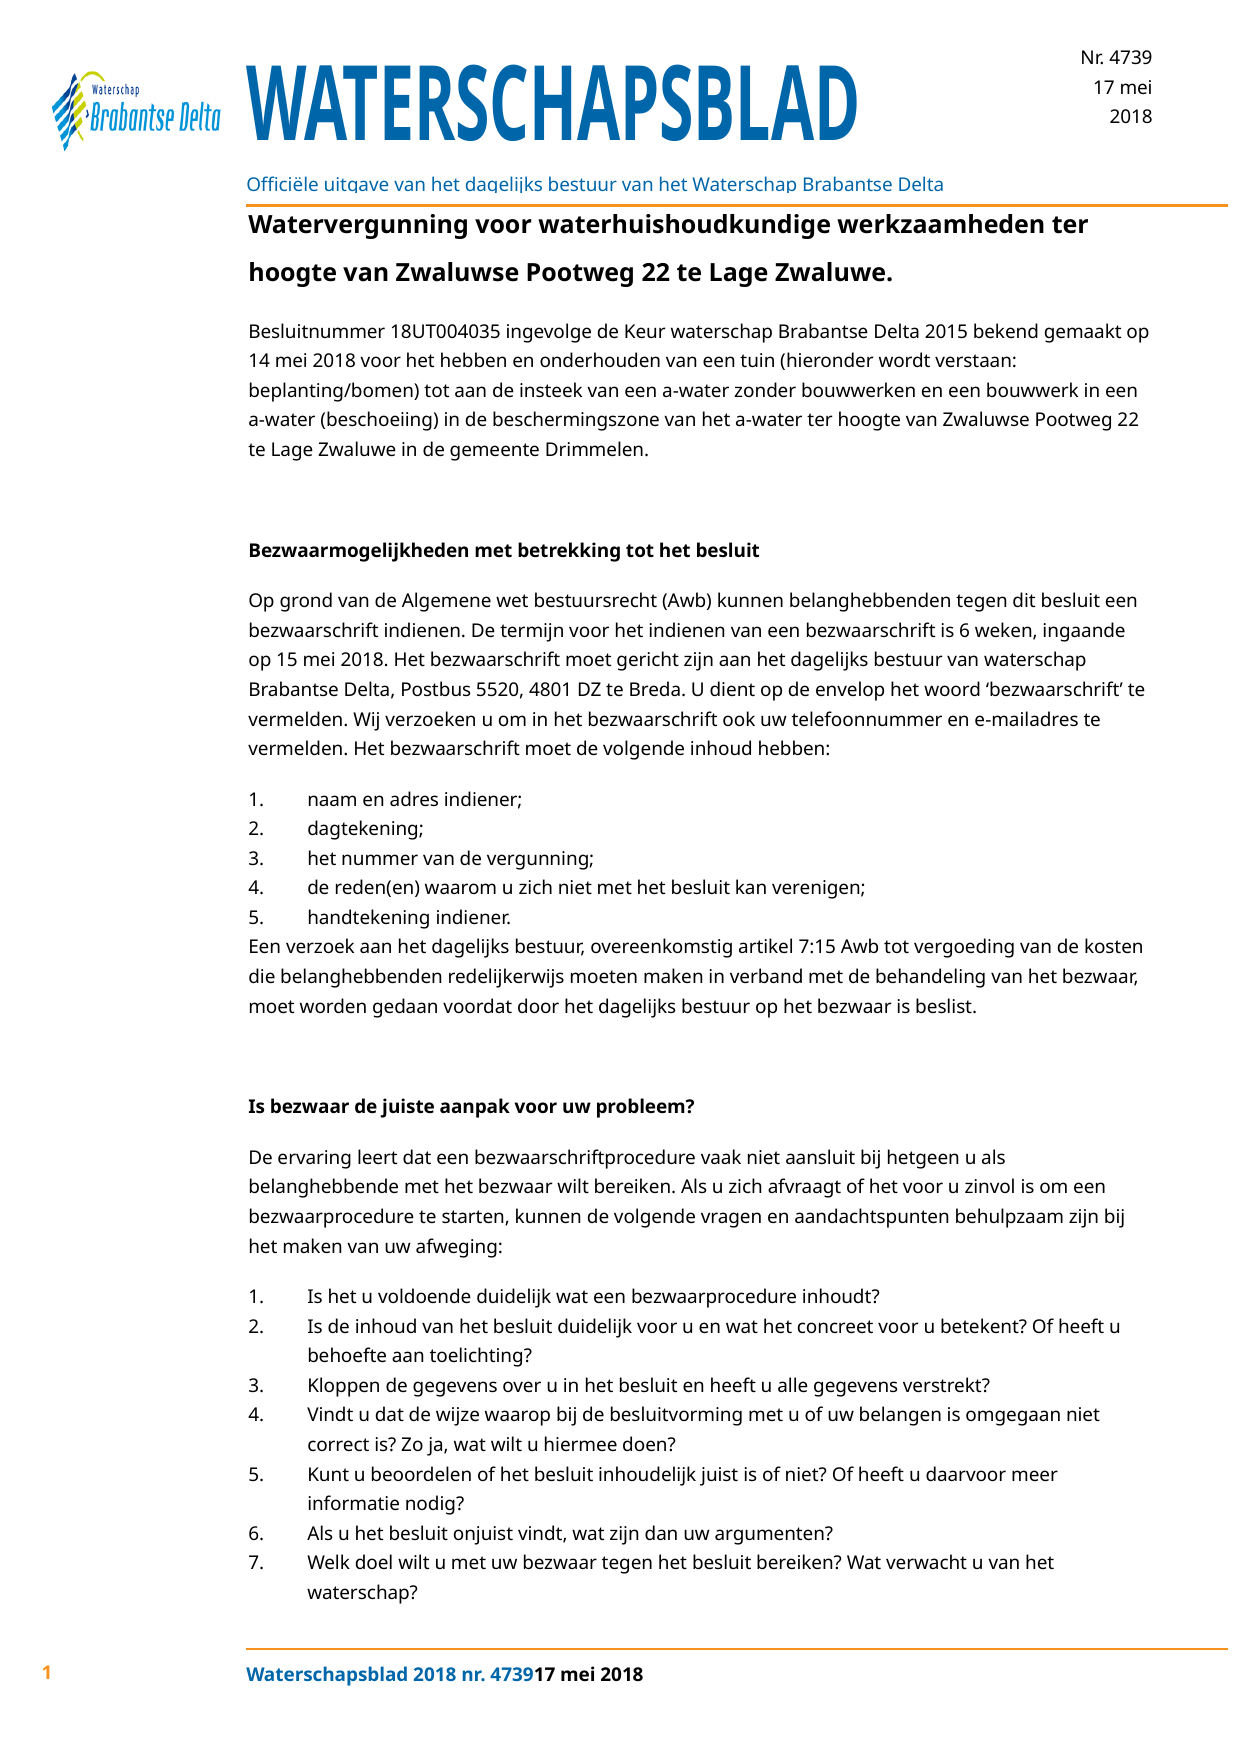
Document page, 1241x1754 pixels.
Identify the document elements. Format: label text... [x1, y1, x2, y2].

list dagtekening; [248, 815, 1152, 841]
text Besluitnummer 18UT004035 ingevolge de Keur waterschap Brabantse Delta 2015 bekend gemaakt op 14 mei 2018 voor het hebben en onderhouden van een tuin (hieronder wordt verstaan: beplanting/bomen) tot aan de insteek van een a-water zonder bouwwerken en een bouwwerk in een a-water (beschoeiing) in de beschermingszone van het a-water ter hoogte van Zwaluwse Pootweg 22 te Lage Zwaluwe in de gemeente Drimmelen. [248, 318, 1152, 462]
list handtekening indiener. [248, 904, 1152, 930]
text Een verzoek aan het dagelijks bestuur, overeenkomstig artikel 7:15 Awb tot vergoeding van de kosten die belanghebbenden redelijkerwijs moeten maken in verband met de behandeling van het bezwaar, moet worden gedaan voordat door het dagelijks bestuur op het bezwaar is beslist. [248, 934, 1152, 1019]
list Vindt u dat de wijze waarop bij de besluitvorming met u of uw belangen is omgegaan niet correct is? Zo ja, wat wilt u hiermee doen? [248, 1402, 1152, 1457]
list naam en adres indiener; [248, 786, 1152, 812]
picture [41, 47, 231, 172]
list Is de inhoud van het besluit duidelijk voor u en wat het concreet voor u betekent? Of heeft u behoefte aan toelichting? [248, 1313, 1152, 1368]
text Watervergunning voor waterhuishoudkundige werkzaamheden ter hoogte van Zwaluwse Pootweg 22 te Lage Zwaluwe. [248, 207, 1152, 288]
list Kunt u beoordelen of het besluit inhoudelijk juist is of niet? Of heeft u daarvoor meer informatie nodig? [248, 1461, 1152, 1516]
text Bezwaarmogelijkheden met betrekking tot het besluit [248, 537, 1152, 563]
text Is bezwaar de juiste aanpak voor uw probleem? [248, 1094, 1152, 1119]
text Op grond van de Algemene wet bestuursrecht (Awb) kunnen belanghebbenden tegen dit besluit een bezwaarschrift indienen. De termijn voor het indienen van een bezwaarschrift is 6 weken, ingaande op 15 mei 2018. Het bezwaarschrift moet gericht zijn aan het dagelijks bestuur van waterschap Brabantse Delta, Postbus 5520, 4801 DZ te Breda. U dient op de envelop het woord ‘bezwaarschrift’ te vermelden. Wij verzoeken u om in het bezwaarschrift ook uw telefoonnummer en e‑mailadres te vermelden. Het bezwaarschrift moet de volgende inhoud hebben: [248, 587, 1152, 761]
list Kloppen de gegevens over u in het besluit en heeft u alle gegevens verstrekt? [248, 1372, 1152, 1398]
list Als u het besluit onjuist vindt, wat zijn dan uw argumenten? [248, 1520, 1152, 1546]
list Welk doel wilt u met uw bezwaar tegen het besluit bereiken? Wat verwacht u van het waterschap? [248, 1549, 1152, 1605]
list het nummer van de vergunning; [248, 845, 1152, 871]
text De ervaring leert dat een bezwaarschriftprocedure vaak niet aansluit bij hetgeen u als belanghebbende met het bezwaar wilt bereiken. Als u zich afvraagt of het voor u zinvol is om een bezwaarprocedure te starten, kunnen de volgende vragen en aandachtspunten behulpzaam zijn bij het maken van uw afweging: [248, 1144, 1152, 1259]
list de reden(en) waarom u zich niet met het besluit kan verenigen; [248, 874, 1152, 900]
list Is het u voldoende duidelijk wat een bezwaarprocedure inhoudt? [248, 1283, 1152, 1309]
